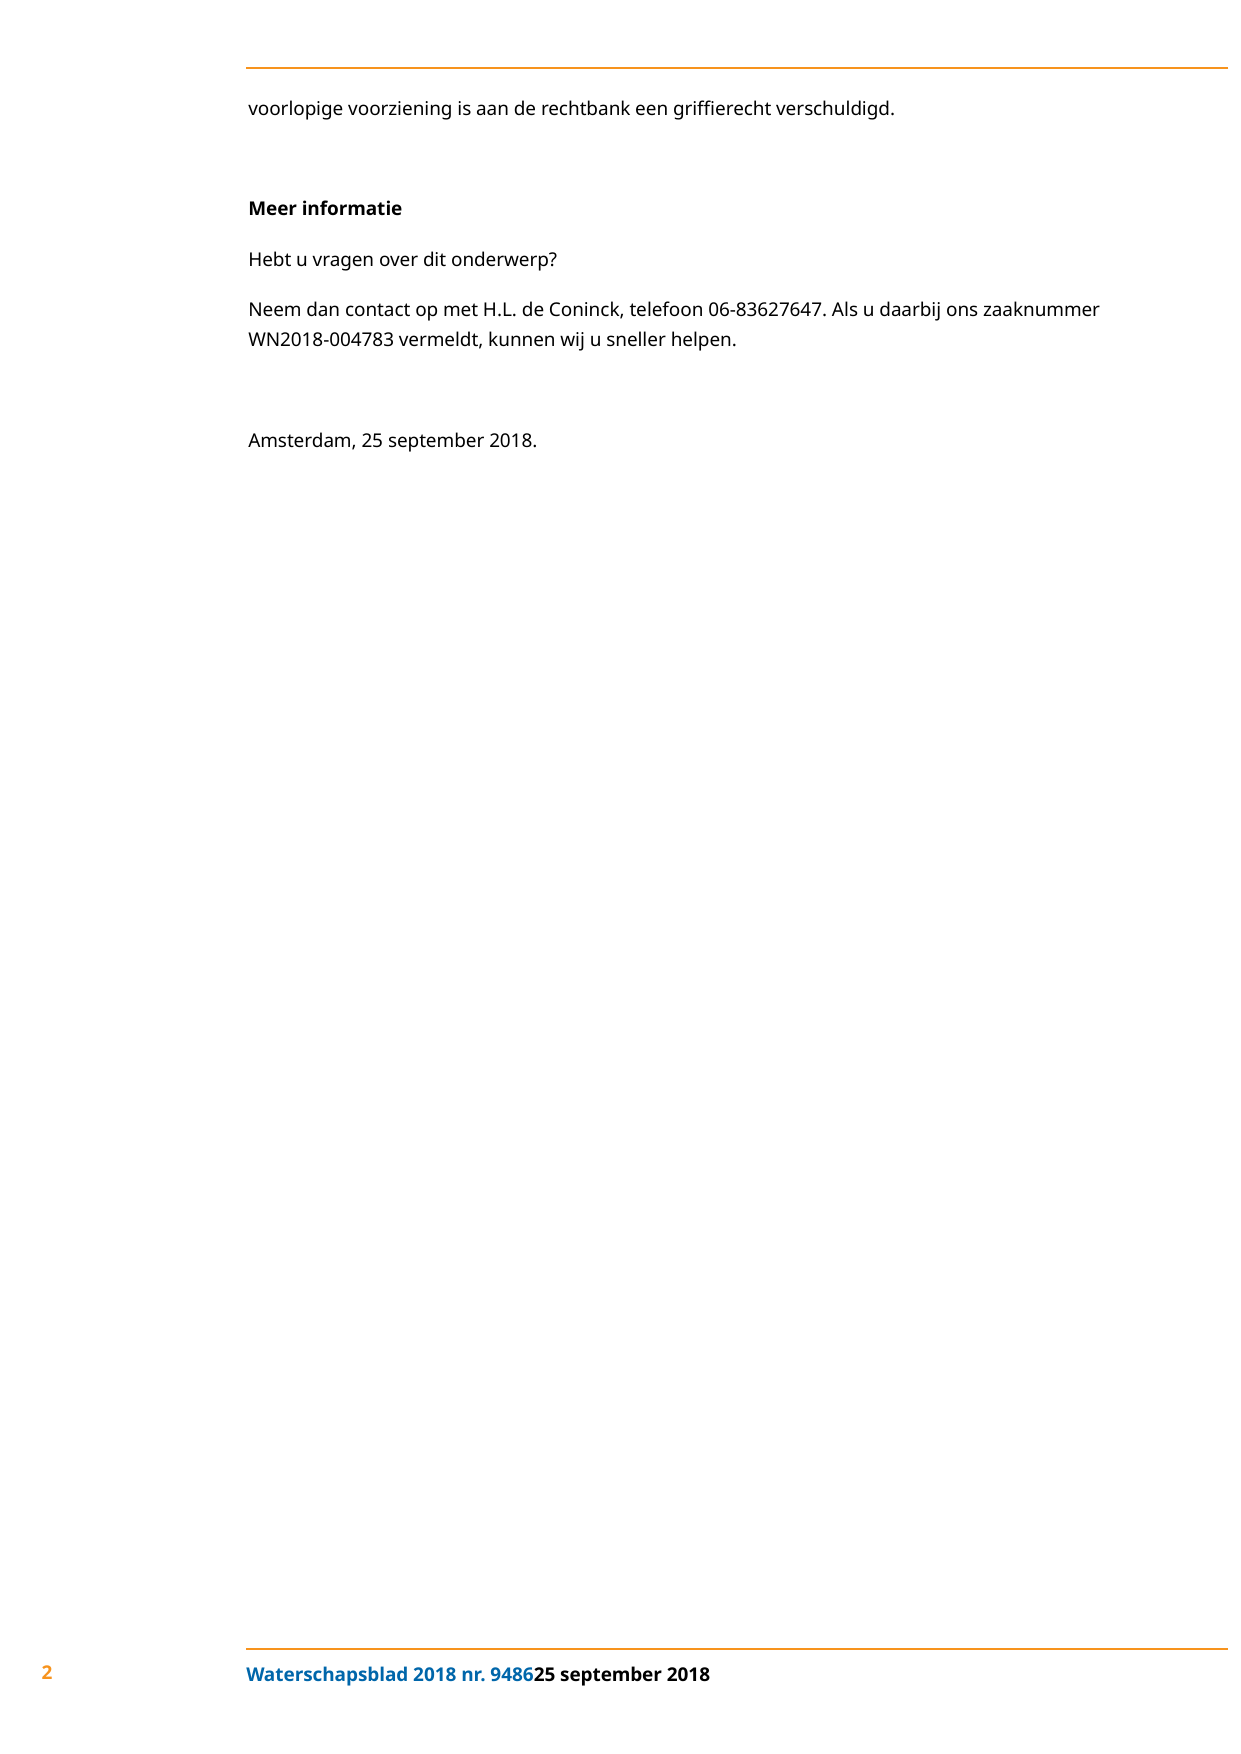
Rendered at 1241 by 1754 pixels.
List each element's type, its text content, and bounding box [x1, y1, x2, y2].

picture [41, 47, 231, 172]
text Neem dan contact op met H.L. de Coninck, telefoon 06-83627647. Als u daarbij ons zaaknummer WN2018-004783 vermeldt, kunnen wij u sneller helpen. [248, 296, 1152, 352]
text Amsterdam, 25 september 2018. [248, 427, 1152, 453]
text Meer informatie [248, 196, 1152, 221]
text Hebt u vragen over dit onderwerp? [248, 246, 1152, 272]
text voorlopige voorziening is aan de rechtbank een griffierecht verschuldigd. [248, 95, 1152, 121]
